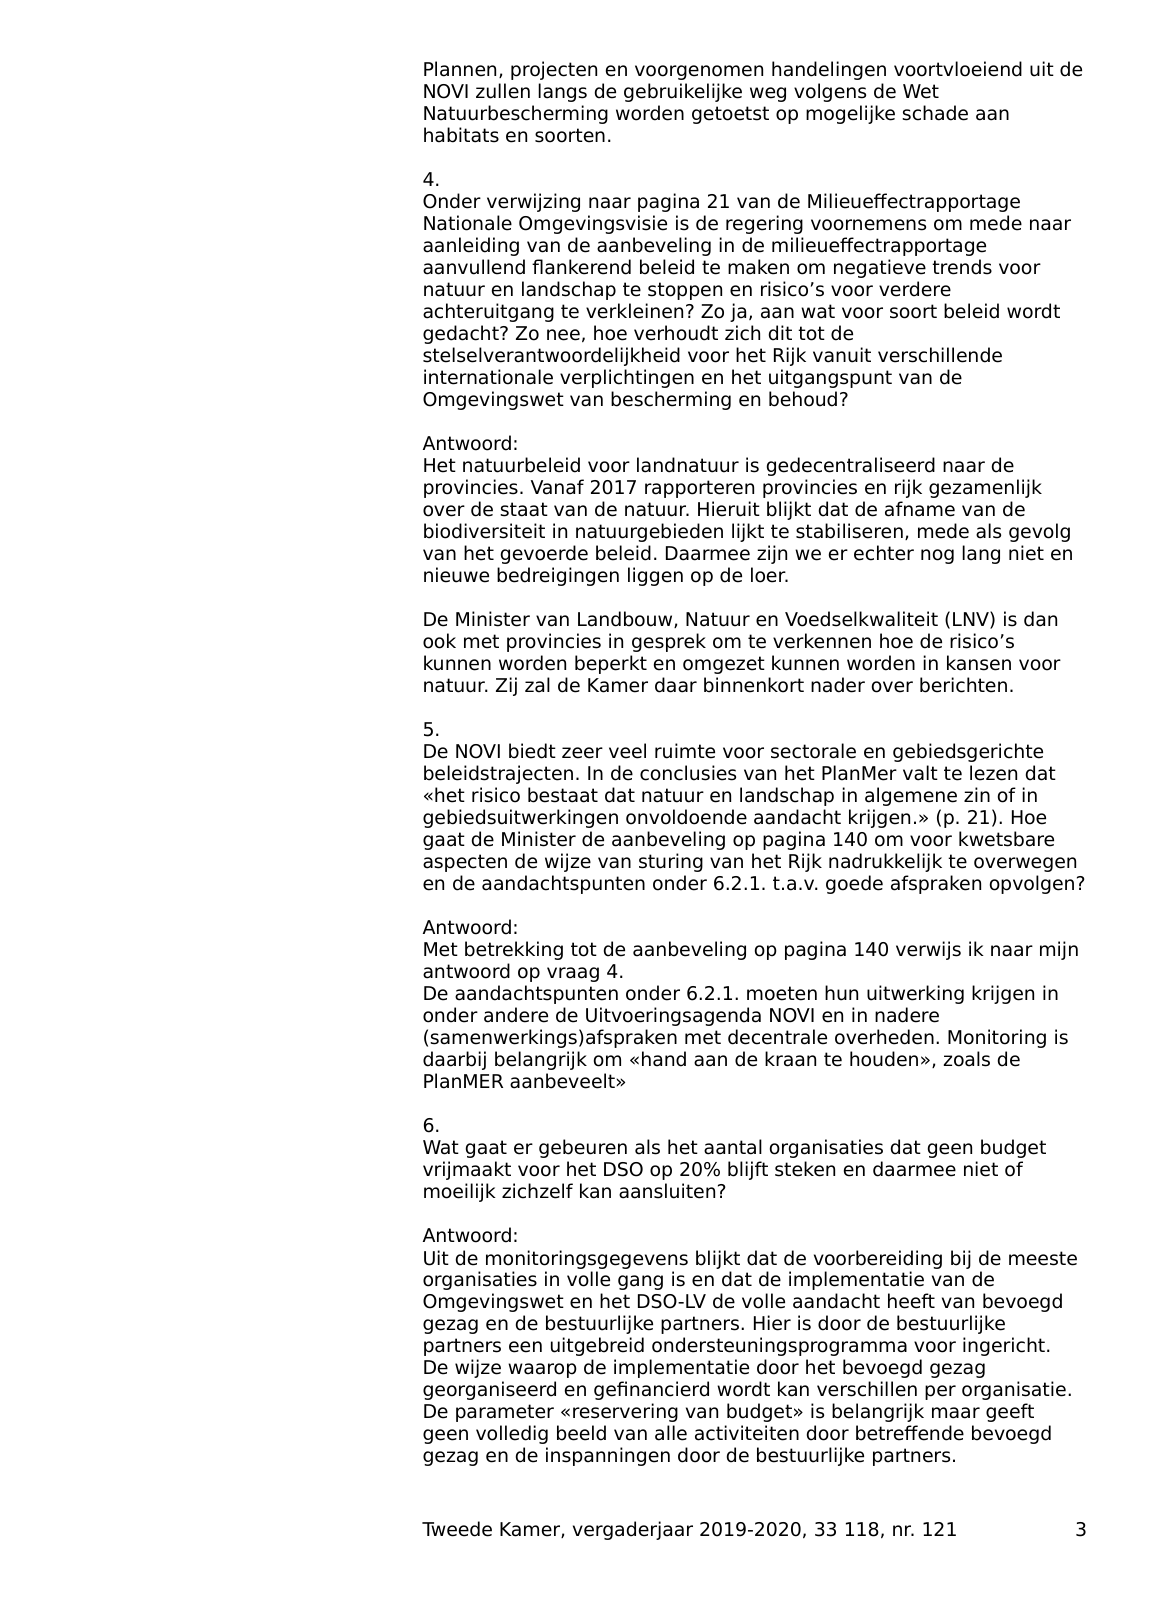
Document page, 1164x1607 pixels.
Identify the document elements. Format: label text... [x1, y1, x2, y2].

text De wijze waarop de implementatie door het bevoegd gezag georganiseerd en gefinancierd wordt kan verschillen per organisatie. De parameter «reservering van budget» is belangrijk maar geeft geen volledig beeld van alle activiteiten door betreffende bevoegd gezag en de inspanningen door de bestuurlijke partners. [422, 1357, 1087, 1467]
text De aandachtspunten onder 6.2.1. moeten hun uitwerking krijgen in onder andere de Uitvoeringsagenda NOVI en in nadere (samenwerkings)afspraken met decentrale overheden. Monitoring is daarbij belangrijk om «hand aan de kraan te houden», zoals de PlanMER aanbeveelt» [422, 983, 1087, 1093]
text Antwoord: [422, 433, 1087, 455]
text 5. [422, 719, 1087, 741]
text 4. [422, 169, 1087, 191]
text Onder verwijzing naar pagina 21 van de Milieueffectrapportage Nationale Omgevingsvisie is de regering voornemens om mede naar aanleiding van de aanbeveling in de milieueffectrapportage aanvullend flankerend beleid te maken om negatieve trends voor natuur en landschap te stoppen en risico’s voor verdere achteruitgang te verkleinen? Zo ja, aan wat voor soort beleid wordt gedacht? Zo nee, hoe verhoudt zich dit tot de stelselverantwoordelijkheid voor het Rijk vanuit verschillende internationale verplichtingen en het uitgangspunt van de Omgevingswet van bescherming en behoud? [422, 191, 1087, 411]
text Uit de monitoringsgegevens blijkt dat de voorbereiding bij de meeste organisaties in volle gang is en dat de implementatie van de Omgevingswet en het DSO-LV de volle aandacht heeft van bevoegd gezag en de bestuurlijke partners. Hier is door de bestuurlijke partners een uitgebreid ondersteuningsprogramma voor ingericht. [422, 1247, 1087, 1357]
text 6. [422, 1115, 1087, 1137]
text De Minister van Landbouw, Natuur en Voedselkwaliteit (LNV) is dan ook met provincies in gesprek om te verkennen hoe de risico’s kunnen worden beperkt en omgezet kunnen worden in kansen voor natuur. Zij zal de Kamer daar binnenkort nader over berichten. [422, 609, 1087, 697]
text Antwoord: [422, 917, 1087, 939]
text Met betrekking tot de aanbeveling op pagina 140 verwijs ik naar mijn antwoord op vraag 4. [422, 939, 1087, 983]
text Het natuurbeleid voor landnatuur is gedecentraliseerd naar de provincies. Vanaf 2017 rapporteren provincies en rijk gezamenlijk over de staat van de natuur. Hieruit blijkt dat de afname van de biodiversiteit in natuurgebieden lijkt te stabiliseren, mede als gevolg van het gevoerde beleid. Daarmee zijn we er echter nog lang niet en nieuwe bedreigingen liggen op de loer. [422, 455, 1087, 587]
text Plannen, projecten en voorgenomen handelingen voortvloeiend uit de NOVI zullen langs de gebruikelijke weg volgens de Wet Natuurbescherming worden getoetst op mogelijke schade aan habitats en soorten. [422, 59, 1087, 147]
text Wat gaat er gebeuren als het aantal organisaties dat geen budget vrijmaakt voor het DSO op 20% blijft steken en daarmee niet of moeilijk zichzelf kan aansluiten? [422, 1137, 1087, 1203]
text Antwoord: [422, 1225, 1087, 1247]
text De NOVI biedt zeer veel ruimte voor sectorale en gebiedsgerichte beleidstrajecten. In de conclusies van het PlanMer valt te lezen dat «het risico bestaat dat natuur en landschap in algemene zin of in gebiedsuitwerkingen onvoldoende aandacht krijgen.» (p. 21). Hoe gaat de Minister de aanbeveling op pagina 140 om voor kwetsbare aspecten de wijze van sturing van het Rijk nadrukkelijk te overwegen en de aandachtspunten onder 6.2.1. t.a.v. goede afspraken opvolgen? [422, 741, 1087, 895]
